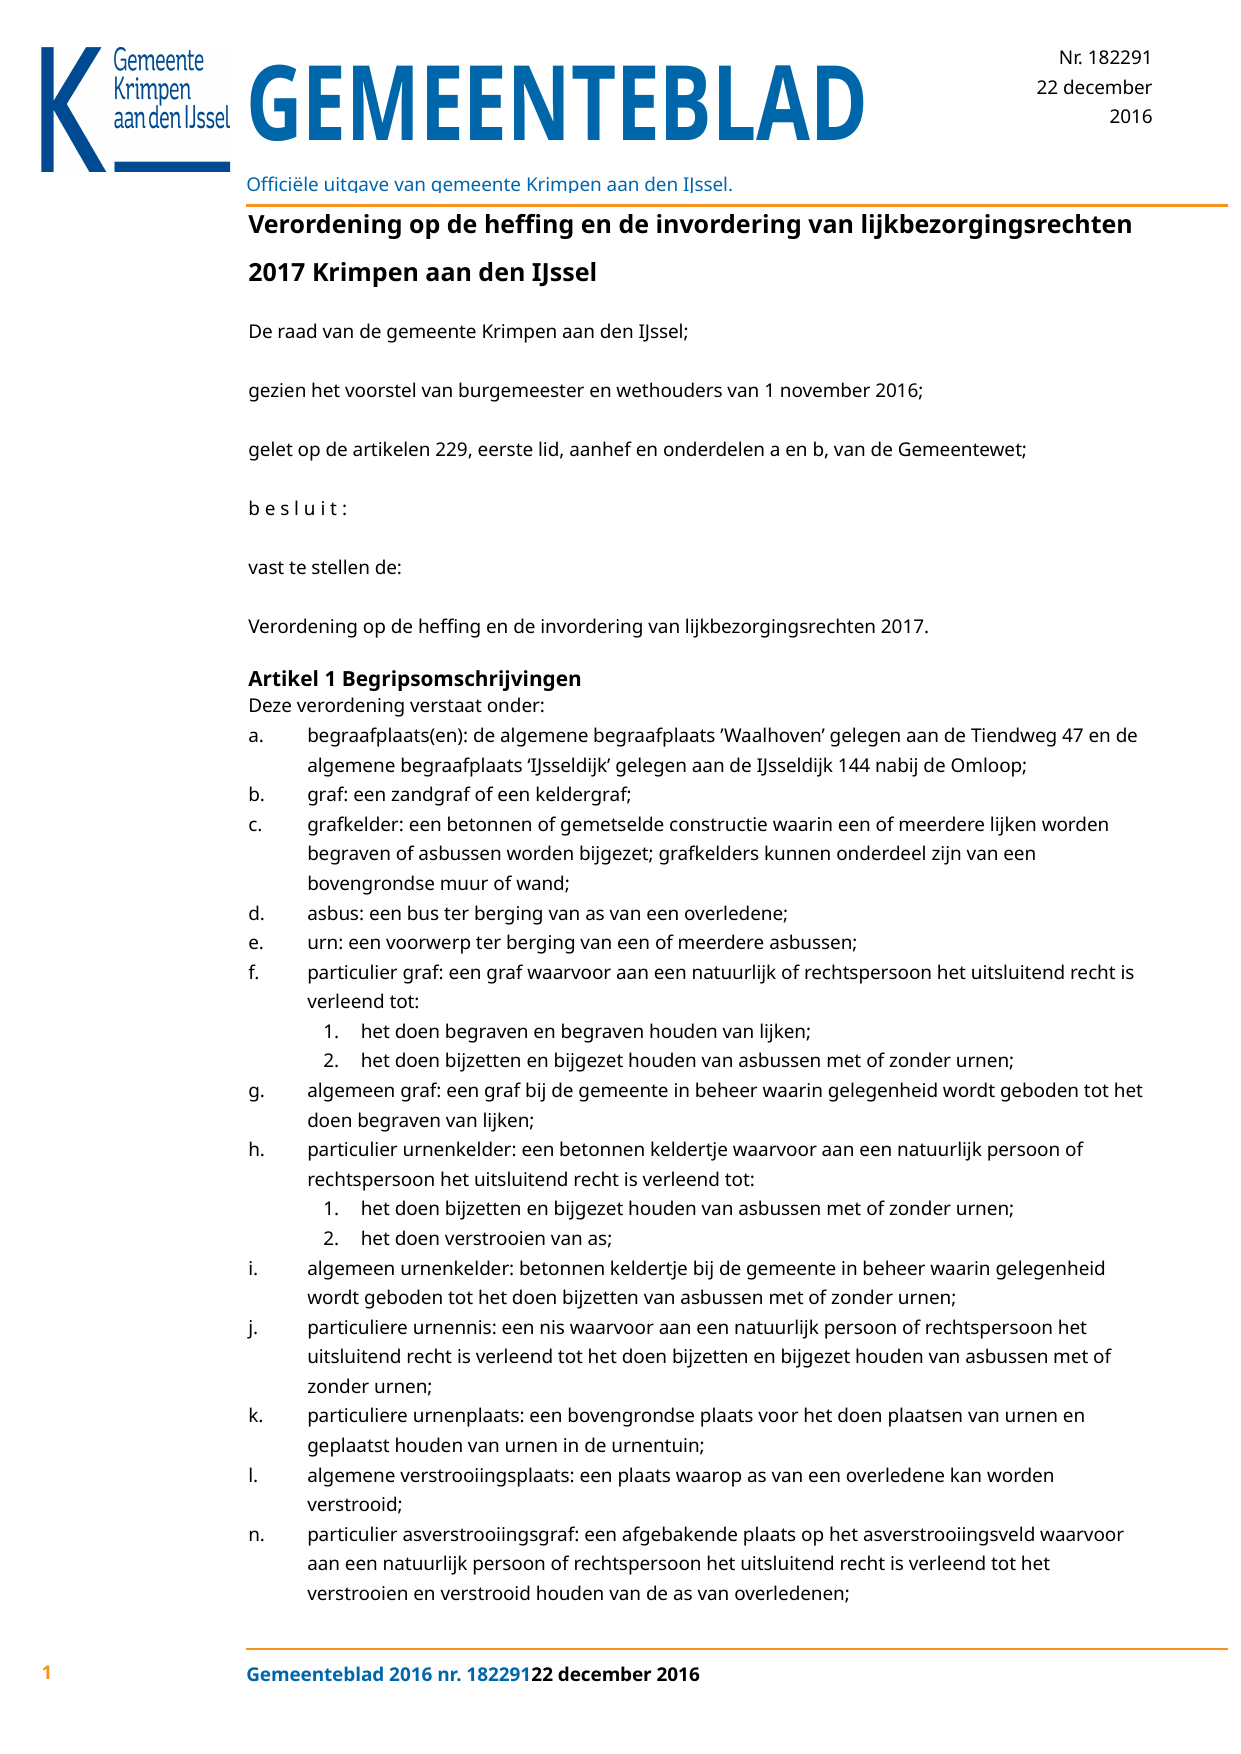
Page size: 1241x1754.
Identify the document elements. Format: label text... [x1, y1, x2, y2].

list het doen begraven en begraven houden van lijken; [323, 1018, 1152, 1044]
list particulier asverstrooiingsgraf: een afgebakende plaats op het asverstrooiingsveld waarvoor aan een natuurlijk persoon of rechtspersoon het uitsluitend recht is verleend tot het verstrooien en verstrooid houden van de as van overledenen; [248, 1521, 1152, 1606]
list particulier graf: een graf waarvoor aan een natuurlijk of rechtspersoon het uitsluitend recht is verleend tot: [248, 959, 1152, 1014]
list graf: een zandgraf of een keldergraf; [248, 781, 1152, 807]
text vast te stellen de: [248, 554, 1152, 580]
list algemeen urnenkelder: betonnen keldertje bij de gemeente in beheer waarin gelegenheid wordt geboden tot het doen bijzetten van asbussen met of zonder urnen; [248, 1255, 1152, 1310]
text Verordening op de heffing en de invordering van lijkbezorgingsrechten 2017 Krimpen aan den IJssel [248, 207, 1152, 288]
text De raad van de gemeente Krimpen aan den IJssel; [248, 318, 1152, 344]
text Deze verordening verstaat onder: [248, 693, 1152, 718]
list het doen verstrooien van as; [323, 1225, 1152, 1251]
list particulier urnenkelder: een betonnen keldertje waarvoor aan een natuurlijk persoon of rechtspersoon het uitsluitend recht is verleend tot: [248, 1136, 1152, 1192]
list het doen bijzetten en bijgezet houden van asbussen met of zonder urnen; [323, 1196, 1152, 1221]
list algemene verstrooiingsplaats: een plaats waarop as van een overledene kan worden verstrooid; [248, 1462, 1152, 1517]
list grafkelder: een betonnen of gemetselde constructie waarin een of meerdere lijken worden begraven of asbussen worden bijgezet; grafkelders kunnen onderdeel zijn van een bovengrondse muur of wand; [248, 811, 1152, 896]
list begraafplaats(en): de algemene begraafplaats ’Waalhoven’ gelegen aan de Tiendweg 47 en de algemene begraafplaats ‘IJsseldijk’ gelegen aan de IJsseldijk 144 nabij de Omloop; [248, 722, 1152, 777]
list urn: een voorwerp ter berging van een of meerdere asbussen; [248, 929, 1152, 955]
list particuliere urnennis: een nis waarvoor aan een natuurlijk persoon of rechtspersoon het uitsluitend recht is verleend tot het doen bijzetten en bijgezet houden van asbussen met of zonder urnen; [248, 1314, 1152, 1399]
list algemeen graf: een graf bij de gemeente in beheer waarin gelegenheid wordt geboden tot het doen begraven van lijken; [248, 1077, 1152, 1132]
text Verordening op de heffing en de invordering van lijkbezorgingsrechten 2017. [248, 614, 1152, 639]
list het doen bijzetten en bijgezet houden van asbussen met of zonder urnen; [323, 1048, 1152, 1073]
text gezien het voorstel van burgemeester en wet­houders van 1 november 2016; [248, 377, 1152, 403]
list asbus: een bus ter berging van as van een overledene; [248, 900, 1152, 925]
text Artikel 1 Begripsomschrijvingen [248, 664, 1152, 693]
list particuliere urnenplaats: een bovengrondse plaats voor het doen plaatsen van urnen en geplaatst houden van urnen in de urnentuin; [248, 1403, 1152, 1458]
text b e s l u i t : [248, 495, 1152, 521]
picture [41, 47, 231, 172]
text gelet op de artikelen 229, eerste lid, aanhef en onderdelen a en b, van de Gemeentewet; [248, 436, 1152, 462]
